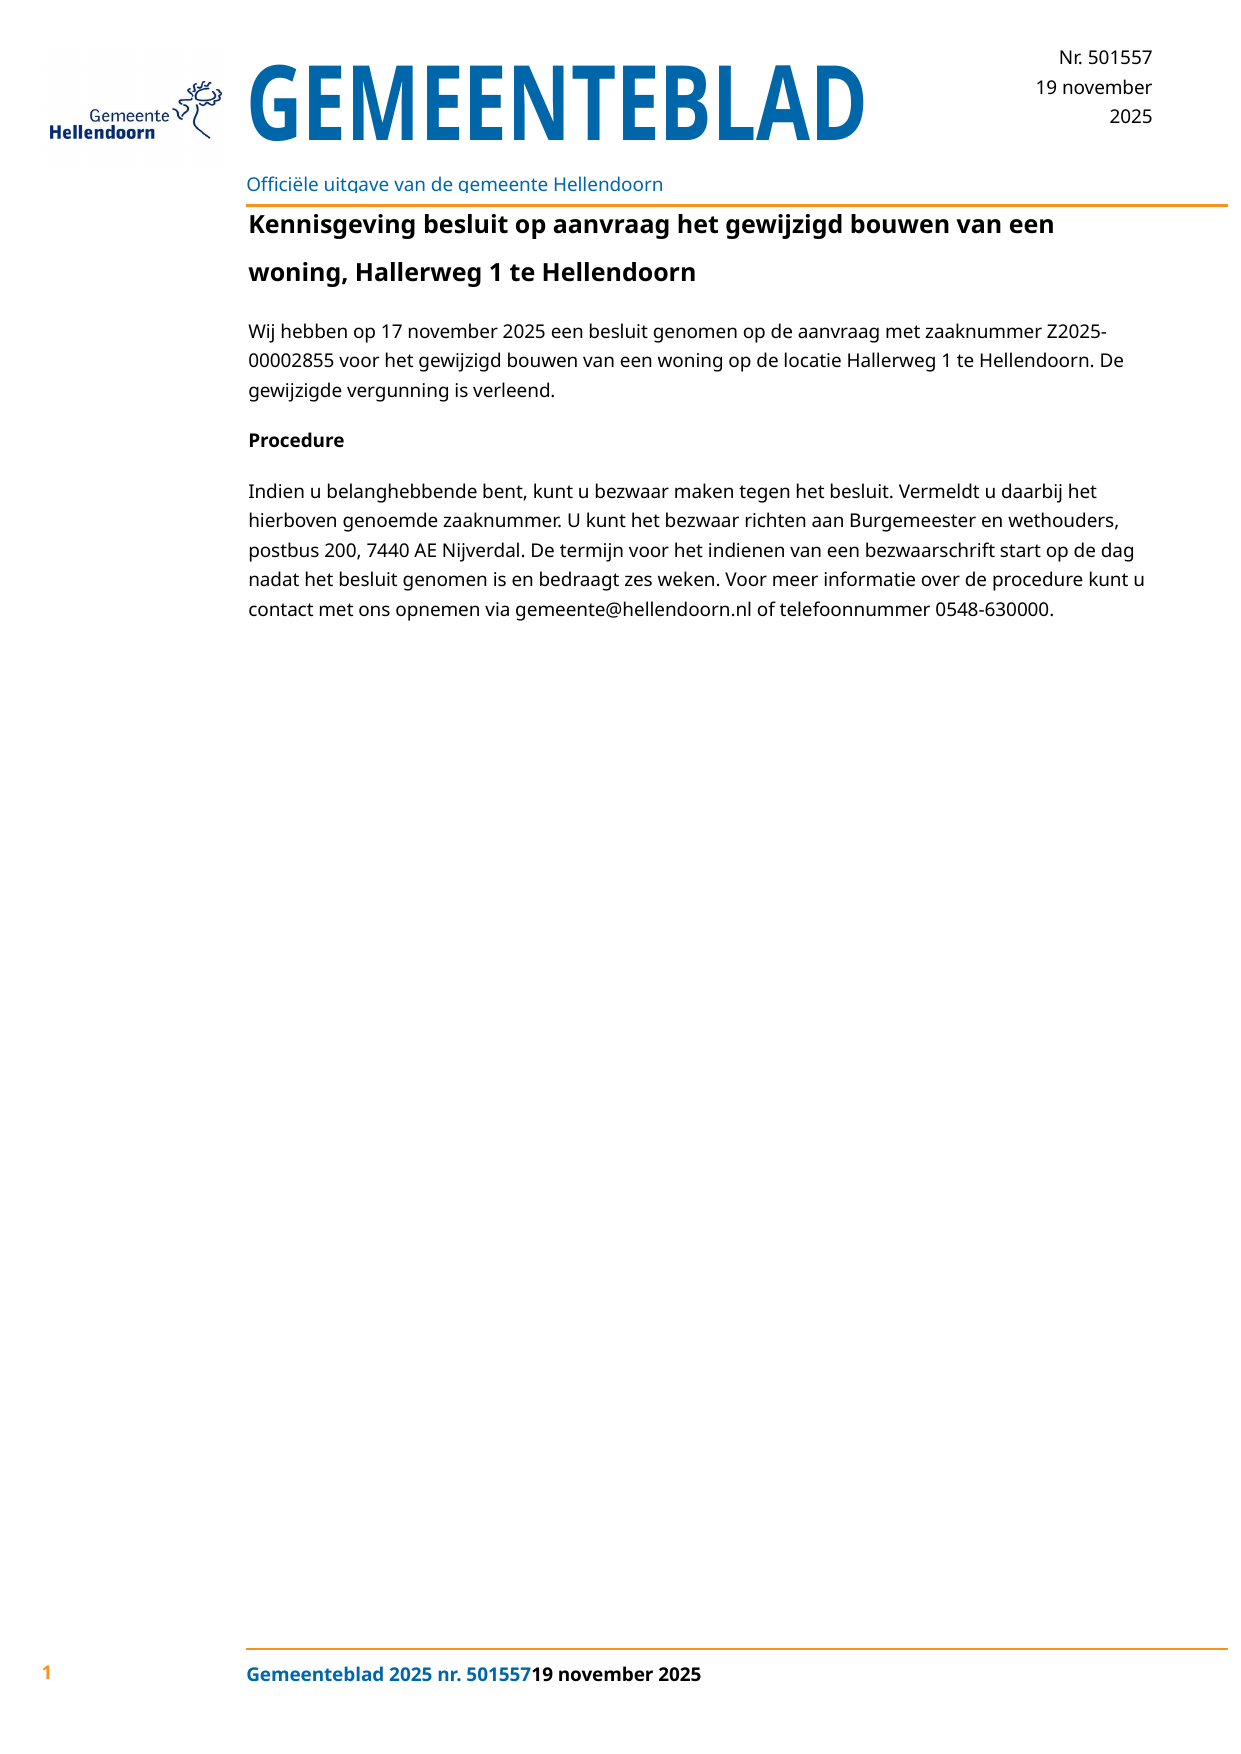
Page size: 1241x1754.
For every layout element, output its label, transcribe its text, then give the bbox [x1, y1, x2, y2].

picture [41, 47, 231, 172]
text Procedure [248, 427, 1152, 453]
text Kennisgeving besluit op aanvraag het gewijzigd bouwen van een woning, Hallerweg 1 te Hellendoorn [248, 207, 1152, 288]
text Indien u belanghebbende bent, kunt u bezwaar maken tegen het besluit. Vermeldt u daarbij het hierboven genoemde zaaknummer. U kunt het bezwaar richten aan Burgemeester en wethouders, postbus 200, 7440 AE Nijverdal. De termijn voor het indienen van een bezwaarschrift start op de dag nadat het besluit genomen is en bedraagt zes weken. Voor meer informatie over de procedure kunt u contact met ons opnemen via gemeente@hellendoorn.nl of telefoonnummer 0548-630000. [248, 478, 1152, 622]
text Wij hebben op 17 november 2025 een besluit genomen op de aanvraag met zaaknummer Z2025-00002855 voor het gewijzigd bouwen van een woning op de locatie Hallerweg 1 te Hellendoorn. De gewijzigde vergunning is verleend. [248, 318, 1152, 403]
